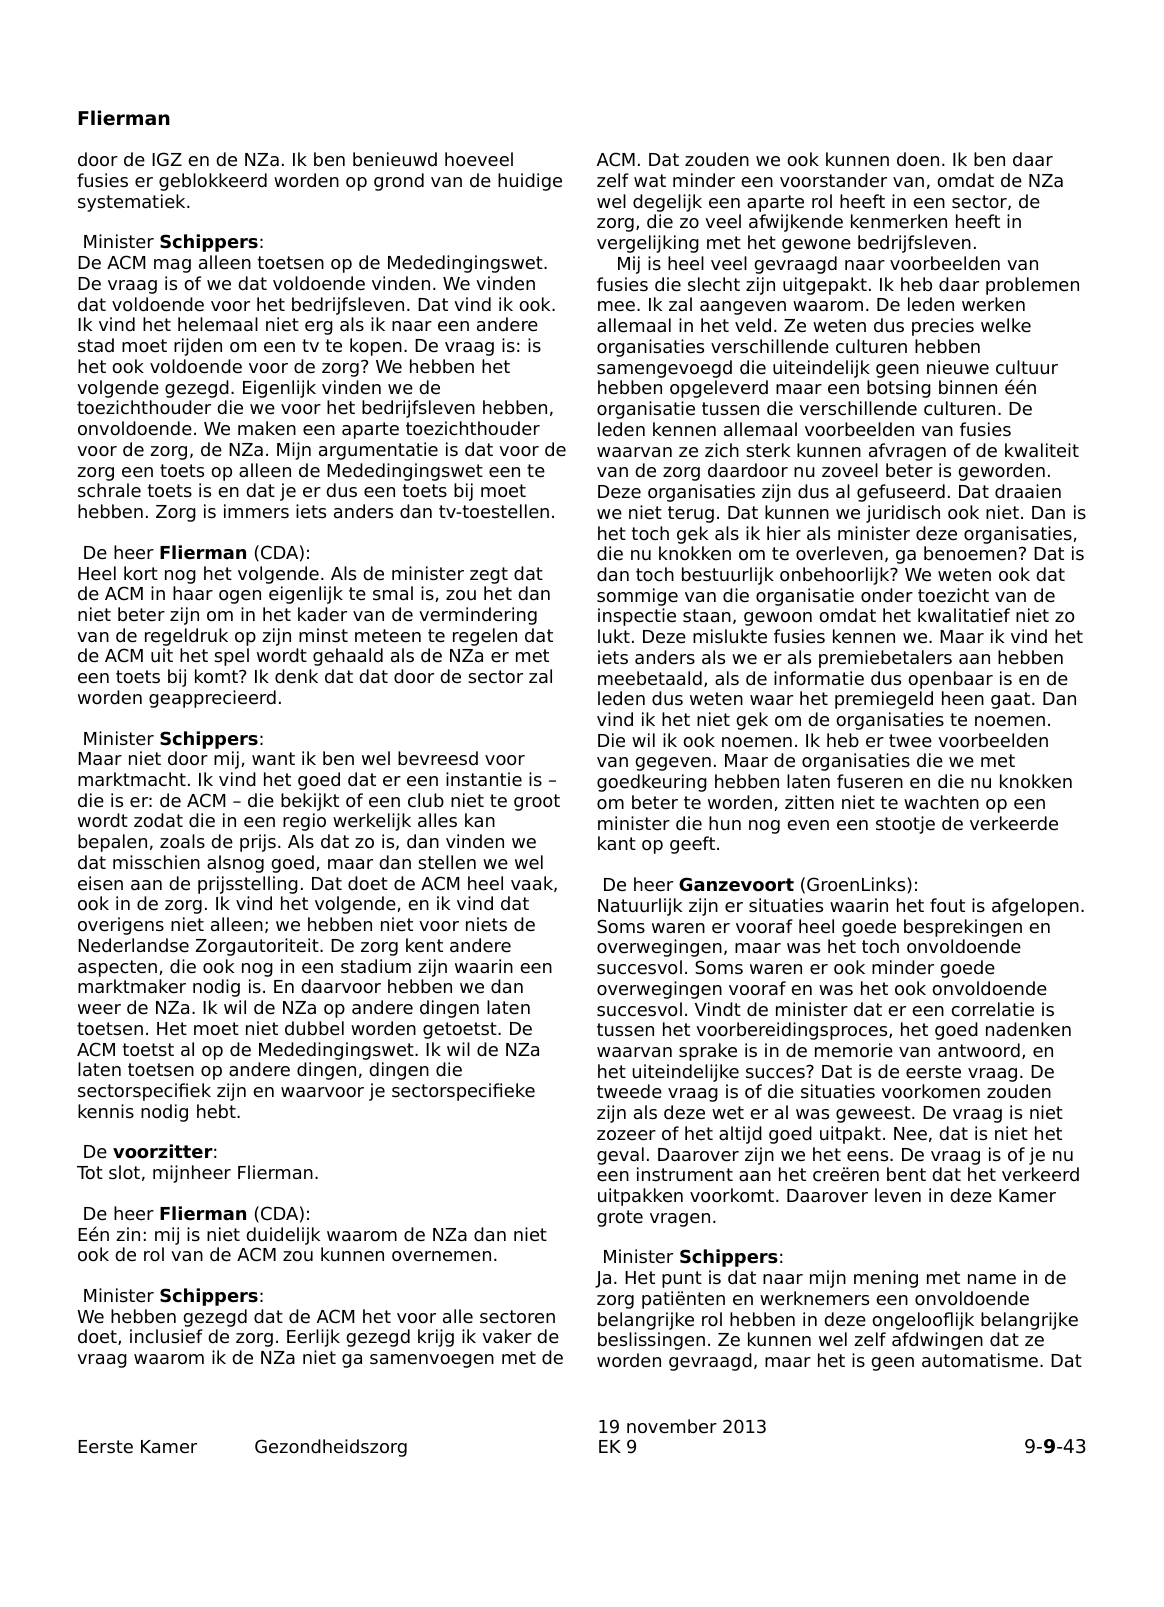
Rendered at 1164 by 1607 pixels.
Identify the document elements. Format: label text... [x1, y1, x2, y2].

text De voorzitter: [77, 1142, 567, 1163]
text Mij is heel veel gevraagd naar voorbeelden van fusies die slecht zijn uitgepakt. Ik heb daar problemen mee. Ik zal aangeven waarom. De leden werken allemaal in het veld. Ze weten dus precies welke organisaties verschillende culturen hebben samengevoegd die uiteindelijk geen nieuwe cultuur hebben opgeleverd maar een botsing binnen één organisatie tussen die verschillende culturen. De leden kennen allemaal voorbeelden van fusies waarvan ze zich sterk kunnen afvragen of de kwaliteit van de zorg daardoor nu zoveel beter is geworden. Deze organisaties zijn dus al gefuseerd. Dat draaien we niet terug. Dat kunnen we juridisch ook niet. Dan is het toch gek als ik hier als minister deze organisaties, die nu knokken om te overleven, ga benoemen? Dat is dan toch bestuurlijk onbehoorlijk? We weten ook dat sommige van die organisatie onder toezicht van de inspectie staan, gewoon omdat het kwalitatief niet zo lukt. Deze mislukte fusies kennen we. Maar ik vind het iets anders als we er als premiebetalers aan hebben meebetaald, als de informatie dus openbaar is en de leden dus weten waar het premiegeld heen gaat. Dan vind ik het niet gek om de organisaties te noemen. Die wil ik ook noemen. Ik heb er twee voorbeelden van gegeven. Maar de organisaties die we met goedkeuring hebben laten fuseren en die nu knokken om beter te worden, zitten niet te wachten op een minister die hun nog even een stootje de verkeerde kant op geeft. [596, 254, 1087, 855]
text De ACM mag alleen toetsen op de Mededingingswet. De vraag is of we dat voldoende vinden. We vinden dat voldoende voor het bedrijfsleven. Dat vind ik ook. Ik vind het helemaal niet erg als ik naar een andere stad moet rijden om een tv te kopen. De vraag is: is het ook voldoende voor de zorg? We hebben het volgende gezegd. Eigenlijk vinden we de toezichthouder die we voor het bedrijfsleven hebben, onvoldoende. We maken een aparte toezichthouder voor de zorg, de NZa. Mijn argumentatie is dat voor de zorg een toets op alleen de Mededingingswet een te schrale toets is en dat je er dus een toets bij moet hebben. Zorg is immers iets anders dan tv-toestellen. [77, 253, 567, 523]
text Minister Schippers: [77, 232, 567, 253]
text Heel kort nog het volgende. Als de minister zegt dat de ACM in haar ogen eigenlijk te smal is, zou het dan niet beter zijn om in het kader van de vermindering van de regeldruk op zijn minst meteen te regelen dat de ACM uit het spel wordt gehaald als de NZa er met een toets bij komt? Ik denk dat dat door de sector zal worden geapprecieerd. [77, 563, 567, 708]
text Maar niet door mij, want ik ben wel bevreesd voor marktmacht. Ik vind het goed dat er een instantie is – die is er: de ACM – die bekijkt of een club niet te groot wordt zodat die in een regio werkelijk alles kan bepalen, zoals de prijs. Als dat zo is, dan vinden we dat misschien alsnog goed, maar dan stellen we wel eisen aan de prijsstelling. Dat doet de ACM heel vaak, ook in de zorg. Ik vind het volgende, en ik vind dat overigens niet alleen; we hebben niet voor niets de Nederlandse Zorgautoriteit. De zorg kent andere aspecten, die ook nog in een stadium zijn waarin een marktmaker nodig is. En daarvoor hebben we dan weer de NZa. Ik wil de NZa op andere dingen laten toetsen. Het moet niet dubbel worden getoetst. De ACM toetst al op de Mededingingswet. Ik wil de NZa laten toetsen op andere dingen, dingen die sectorspecifiek zijn en waarvoor je sectorspecifieke kennis nodig hebt. [77, 749, 567, 1122]
text Ja. Het punt is dat naar mijn mening met name in de zorg patiënten en werknemers een onvoldoende belangrijke rol hebben in deze ongelooflijk belangrijke beslissingen. Ze kunnen wel zelf afdwingen dat ze worden gevraagd, maar het is geen automatisme. Dat [596, 1268, 1087, 1372]
text Eén zin: mij is niet duidelijk waarom de NZa dan niet ook de rol van de ACM zou kunnen overnemen. [77, 1224, 567, 1266]
text De heer Flierman (CDA): [77, 1204, 567, 1224]
text door de IGZ en de NZa. Ik ben benieuwd hoeveel fusies er geblokkeerd worden op grond van de huidige systematiek. [77, 150, 567, 212]
text Minister Schippers: [596, 1247, 1087, 1268]
text De heer Flierman (CDA): [77, 543, 567, 563]
text Tot slot, mijnheer Flierman. [77, 1163, 567, 1184]
text Minister Schippers: [77, 728, 567, 749]
text ACM. Dat zouden we ook kunnen doen. Ik ben daar zelf wat minder een voorstander van, omdat de NZa wel degelijk een aparte rol heeft in een sector, de zorg, die zo veel afwijkende kenmerken heeft in vergelijking met het gewone bedrijfsleven. [596, 150, 1087, 254]
text Natuurlijk zijn er situaties waarin het fout is afgelopen. Soms waren er vooraf heel goede besprekingen en overwegingen, maar was het toch onvoldoende succesvol. Soms waren er ook minder goede overwegingen vooraf en was het ook onvoldoende succesvol. Vindt de minister dat er een correlatie is tussen het voorbereidingsproces, het goed nadenken waarvan sprake is in de memorie van antwoord, en het uiteindelijke succes? Dat is de eerste vraag. De tweede vraag is of die situaties voorkomen zouden zijn als deze wet er al was geweest. De vraag is niet zozeer of het altijd goed uitpakt. Nee, dat is niet het geval. Daarover zijn we het eens. De vraag is of je nu een instrument aan het creëren bent dat het verkeerd uitpakken voorkomt. Daarover leven in deze Kamer grote vragen. [596, 896, 1087, 1227]
text Minister Schippers: [77, 1286, 567, 1307]
text We hebben gezegd dat de ACM het voor alle sectoren doet, inclusief de zorg. Eerlijk gezegd krijg ik vaker de vraag waarom ik de NZa niet ga samenvoegen met de [77, 1307, 567, 1369]
text De heer Ganzevoort (GroenLinks): [596, 875, 1087, 896]
